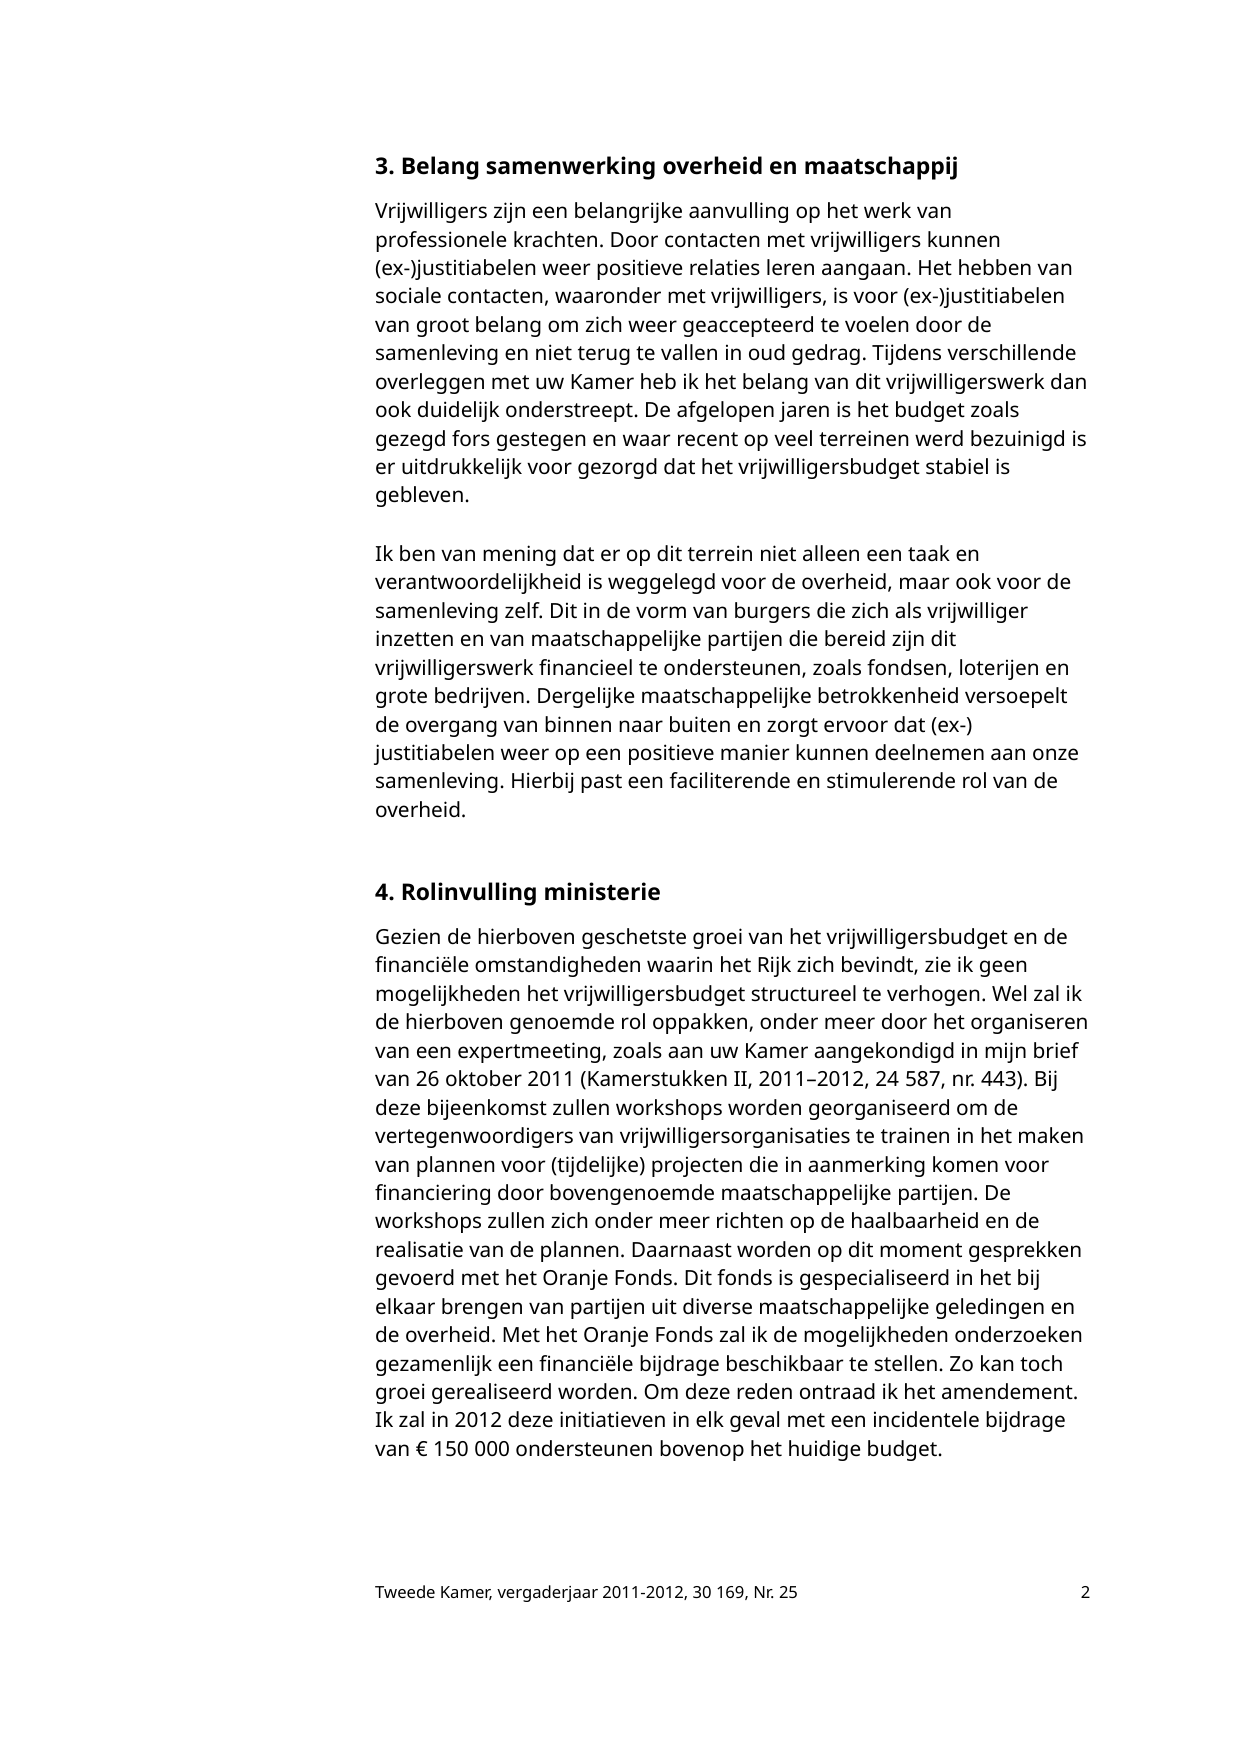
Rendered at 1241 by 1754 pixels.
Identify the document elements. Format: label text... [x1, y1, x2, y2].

subtitle 3. Belang samenwerking overheid en maatschappij [375, 150, 1090, 181]
text Gezien de hierboven geschetste groei van het vrijwilligersbudget en de financiële omstandigheden waarin het Rijk zich bevindt, zie ik geen mogelijkheden het vrijwilligersbudget structureel te verhogen. Wel zal ik de hierboven genoemde rol oppakken, onder meer door het organiseren van een expertmeeting, zoals aan uw Kamer aangekondigd in mijn brief van 26 oktober 2011 (Kamerstukken II, 2011–2012, 24 587, nr. 443). Bij deze bijeenkomst zullen workshops worden georganiseerd om de vertegenwoordigers van vrijwilligersorganisaties te trainen in het maken van plannen voor (tijdelijke) projecten die in aanmerking komen voor financiering door bovengenoemde maatschappelijke partijen. De workshops zullen zich onder meer richten op de haalbaarheid en de realisatie van de plannen. Daarnaast worden op dit moment gesprekken gevoerd met het Oranje Fonds. Dit fonds is gespecialiseerd in het bij elkaar brengen van partijen uit diverse maatschappelijke geledingen en de overheid. Met het Oranje Fonds zal ik de mogelijkheden onderzoeken gezamenlijk een financiële bijdrage beschikbaar te stellen. Zo kan toch groei gerealiseerd worden. Om deze reden ontraad ik het amendement. Ik zal in 2012 deze initiatieven in elk geval met een incidentele bijdrage van € 150 000 ondersteunen bovenop het huidige budget. [375, 922, 1090, 1462]
text Ik ben van mening dat er op dit terrein niet alleen een taak en verantwoordelijkheid is weggelegd voor de overheid, maar ook voor de samenleving zelf. Dit in de vorm van burgers die zich als vrijwilliger inzetten en van maatschappelijke partijen die bereid zijn dit vrijwilligerswerk financieel te ondersteunen, zoals fondsen, loterijen en grote bedrijven. Dergelijke maatschappelijke betrokkenheid versoepelt de overgang van binnen naar buiten en zorgt ervoor dat (ex-) justitiabelen weer op een positieve manier kunnen deelnemen aan onze samenleving. Hierbij past een faciliterende en stimulerende rol van de overheid. [375, 539, 1090, 823]
text Vrijwilligers zijn een belangrijke aanvulling op het werk van professionele krachten. Door contacten met vrijwilligers kunnen (ex-)justitiabelen weer positieve relaties leren aangaan. Het hebben van sociale contacten, waaronder met vrijwilligers, is voor (ex-)justitiabelen van groot belang om zich weer geaccepteerd te voelen door de samenleving en niet terug te vallen in oud gedrag. Tijdens verschillende overleggen met uw Kamer heb ik het belang van dit vrijwilligerswerk dan ook duidelijk onderstreept. De afgelopen jaren is het budget zoals gezegd fors gestegen en waar recent op veel terreinen werd bezuinigd is er uitdrukkelijk voor gezorgd dat het vrijwilligersbudget stabiel is gebleven. [375, 196, 1090, 509]
subtitle 4. Rolinvulling ministerie [375, 876, 1090, 907]
